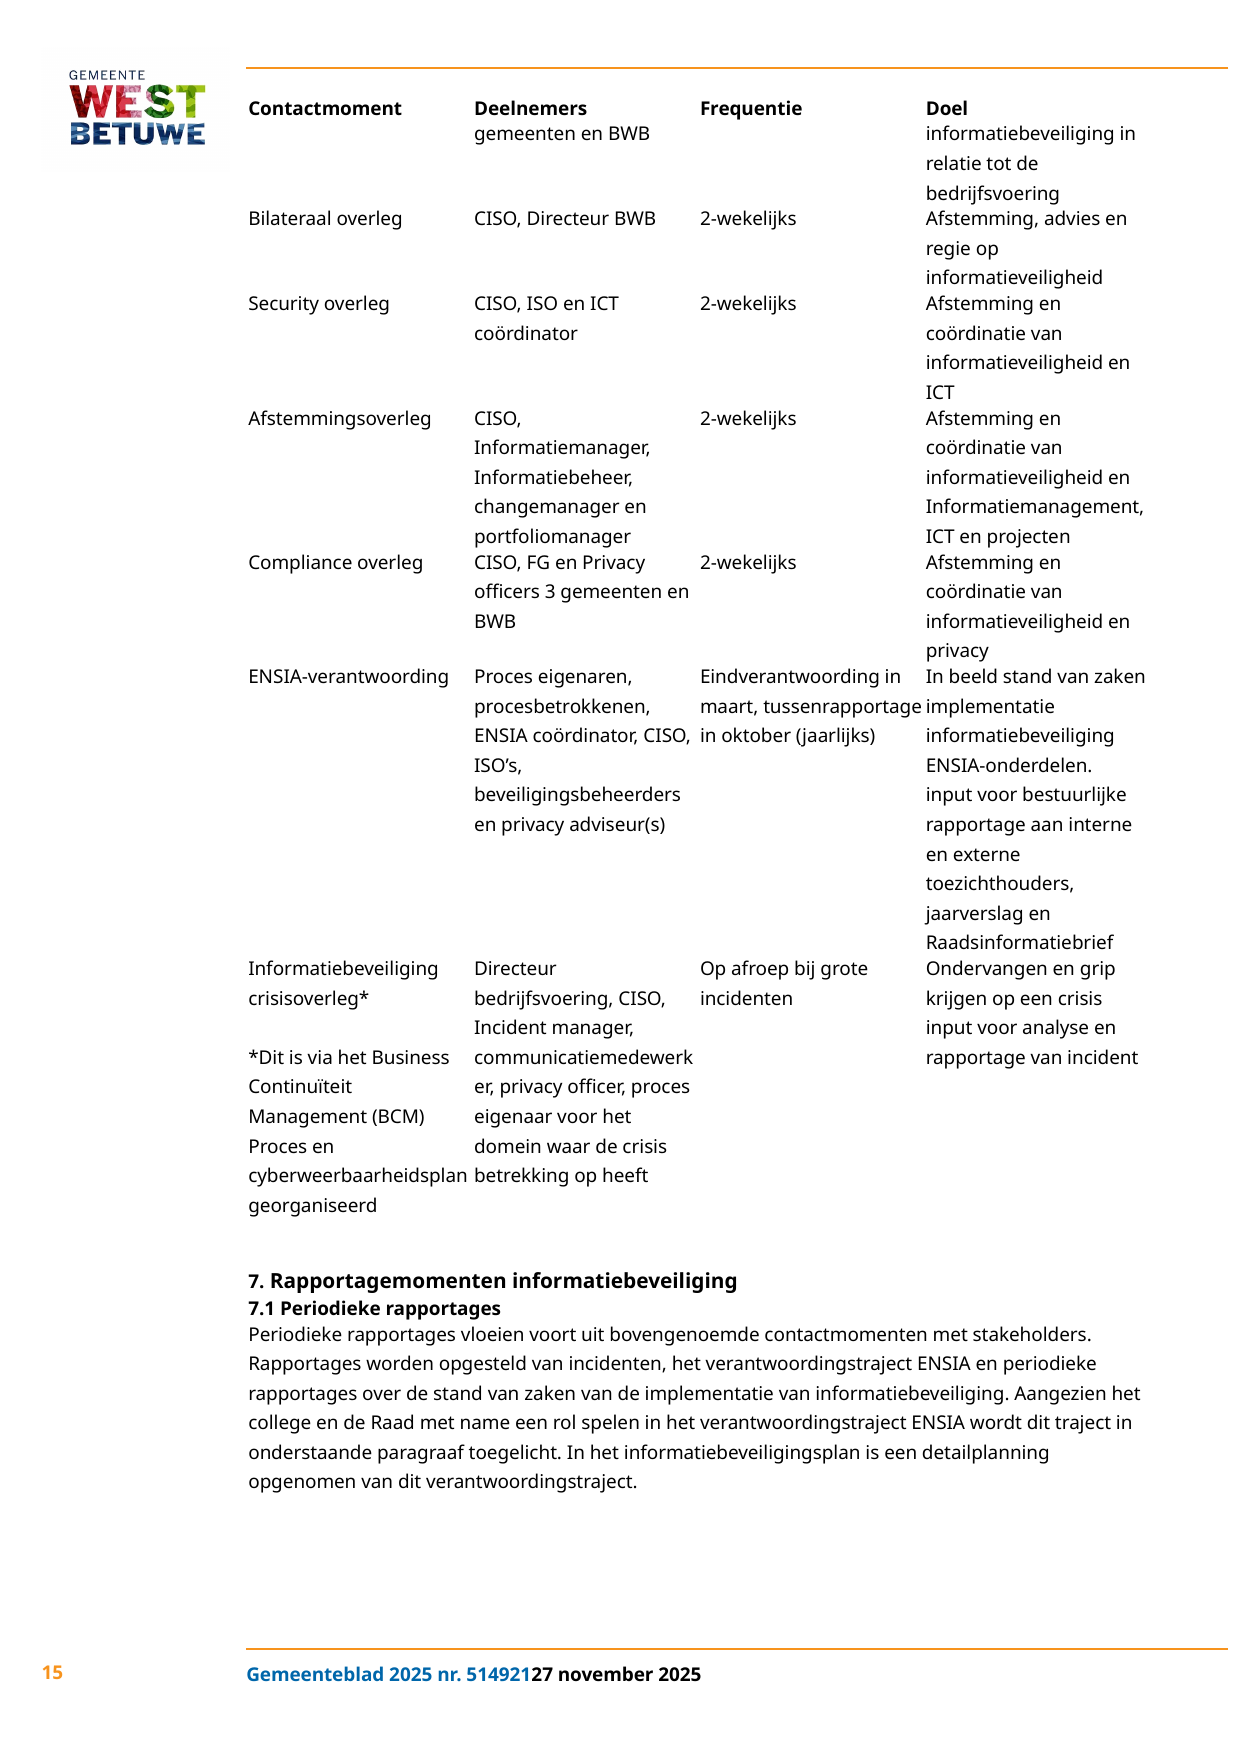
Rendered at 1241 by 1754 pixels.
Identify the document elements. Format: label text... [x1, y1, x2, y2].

table_cell CISO, Directeur BWB [474, 205, 700, 290]
table_cell CISO, Informatiemanager, Informatiebeheer, changemanager en portfoliomanager [474, 405, 700, 549]
table_cell 2-wekelijks [700, 549, 926, 663]
table_header Frequentie [700, 95, 926, 121]
table_cell In beeld stand van zaken implementatie informatiebeveiliging ENSIA-onderdelen. input voor bestuurlijke rapportage aan interne en externe toezichthouders, jaarverslag en Raadsinformatiebrief [926, 663, 1152, 955]
table_cell Compliance overleg [248, 549, 474, 663]
table_cell Eindverantwoording in maart, tussenrapportage in oktober (jaarlijks) [700, 663, 926, 955]
table_header Doel [926, 95, 1152, 121]
table_cell Bilateraal overleg [248, 205, 474, 290]
table_cell Op afroep bij grote incidenten [700, 955, 926, 1218]
table_cell Security overleg [248, 290, 474, 405]
picture [41, 47, 231, 172]
text Periodieke rapportages vloeien voort uit bovengenoemde contactmomenten met stakeholders. Rapportages worden opgesteld van incidenten, het verantwoordingstraject ENSIA en periodieke rapportages over de stand van zaken van de implementatie van informatiebeveiliging. Aangezien het college en de Raad met name een rol spelen in het verantwoordingstraject ENSIA wordt dit traject in onderstaande paragraaf toegelicht. In het informatiebeveiligingsplan is een detailplanning opgenomen van dit verantwoordingstraject. [248, 1321, 1152, 1494]
table_cell CISO, FG en Privacy officers 3 gemeenten en BWB [474, 549, 700, 663]
table_cell gemeenten en BWB [474, 121, 700, 205]
table_cell 2-wekelijks [700, 405, 926, 549]
table_cell Afstemming en coördinatie van informatieveiligheid en privacy [926, 549, 1152, 663]
table_cell Proces eigenaren, procesbetrokkenen, ENSIA coördinator, CISO, ISO’s, beveiligingsbeheerders en privacy adviseur(s) [474, 663, 700, 955]
table_cell 2-wekelijks [700, 290, 926, 405]
table_cell Afstemmingsoverleg [248, 405, 474, 549]
table_cell 2-wekelijks [700, 205, 926, 290]
table_header Deelnemers [474, 95, 700, 121]
table_cell Afstemming en coördinatie van informatieveiligheid en Informatiemanagement, ICT en projecten [926, 405, 1152, 549]
table_cell CISO, ISO en ICT coördinator [474, 290, 700, 405]
table_cell Directeur bedrijfsvoering, CISO, Incident manager, communicatiemedewerker, privacy officer, proces eigenaar voor het domein waar de crisis betrekking op heeft [474, 955, 700, 1218]
table_cell Ondervangen en grip krijgen op een crisis input voor analyse en rapportage van incident [926, 955, 1152, 1218]
table_cell Informatiebeveiliging crisisoverleg* *Dit is via het Business Continuïteit Management (BCM) Proces en cyberweerbaarheidsplan georganiseerd [248, 955, 474, 1218]
text 7. Rapportagemomenten informatiebeveiliging [248, 1267, 1152, 1295]
table_cell [700, 121, 926, 205]
table_cell Afstemming en coördinatie van informatieveiligheid en ICT [926, 290, 1152, 405]
text 7.1 Periodieke rapportages [248, 1295, 1152, 1321]
table_cell [248, 121, 474, 205]
table_cell informatiebeveiliging in relatie tot de bedrijfsvoering [926, 121, 1152, 205]
table_cell Afstemming, advies en regie op informatieveiligheid [926, 205, 1152, 290]
table_cell ENSIA-verantwoording [248, 663, 474, 955]
table_header Contactmoment [248, 95, 474, 121]
